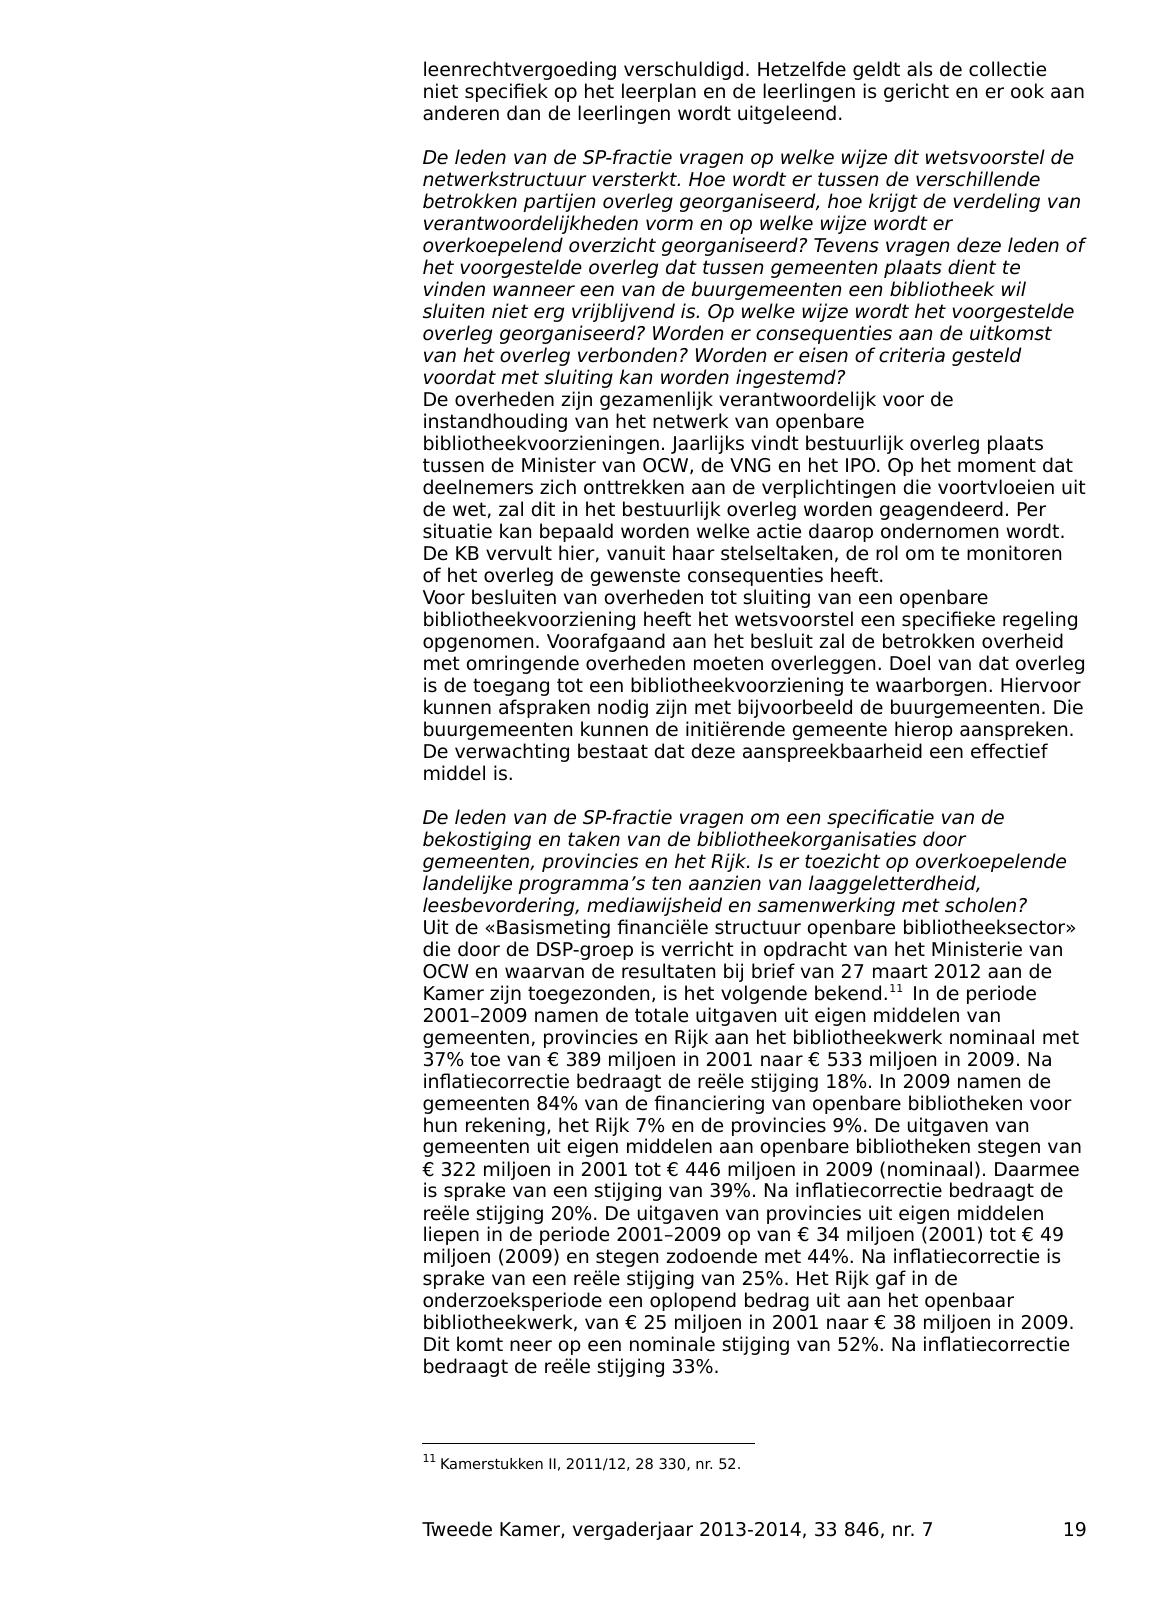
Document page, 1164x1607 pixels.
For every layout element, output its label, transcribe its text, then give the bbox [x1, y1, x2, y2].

text De leden van de SP-fractie vragen om een specificatie van de bekostiging en taken van de bibliotheekorganisaties door gemeenten, provincies en het Rijk. Is er toezicht op overkoepelende landelijke programma’s ten aanzien van laaggeletterdheid, leesbevordering, mediawijsheid en samenwerking met scholen? [422, 807, 1087, 917]
text Voor besluiten van overheden tot sluiting van een openbare bibliotheekvoorziening heeft het wetsvoorstel een specifieke regeling opgenomen. Voorafgaand aan het besluit zal de betrokken overheid met omringende overheden moeten overleggen. Doel van dat overleg is de toegang tot een bibliotheekvoorziening te waarborgen. Hiervoor kunnen afspraken nodig zijn met bijvoorbeeld de buurgemeenten. Die buurgemeenten kunnen de initiërende gemeente hierop aanspreken. De verwachting bestaat dat deze aanspreekbaarheid een effectief middel is. [422, 587, 1087, 784]
text leenrechtvergoeding verschuldigd. Hetzelfde geldt als de collectie niet specifiek op het leerplan en de leerlingen is gericht en er ook aan anderen dan de leerlingen wordt uitgeleend. [422, 59, 1087, 125]
text De leden van de SP-fractie vragen op welke wijze dit wetsvoorstel de netwerkstructuur versterkt. Hoe wordt er tussen de verschillende betrokken partijen overleg georganiseerd, hoe krijgt de verdeling van verantwoordelijkheden vorm en op welke wijze wordt er overkoepelend overzicht georganiseerd? Tevens vragen deze leden of het voorgestelde overleg dat tussen gemeenten plaats dient te vinden wanneer een van de buurgemeenten een bibliotheek wil sluiten niet erg vrijblijvend is. Op welke wijze wordt het voorgestelde overleg georganiseerd? Worden er consequenties aan de uitkomst van het overleg verbonden? Worden er eisen of criteria gesteld voordat met sluiting kan worden ingestemd? [422, 147, 1087, 389]
text De overheden zijn gezamenlijk verantwoordelijk voor de instandhouding van het netwerk van openbare bibliotheekvoorzieningen. Jaarlijks vindt bestuurlijk overleg plaats tussen de Minister van OCW, de VNG en het IPO. Op het moment dat deelnemers zich onttrekken aan de verplichtingen die voortvloeien uit de wet, zal dit in het bestuurlijk overleg worden geagendeerd. Per situatie kan bepaald worden welke actie daarop ondernomen wordt. De KB vervult hier, vanuit haar stelseltaken, de rol om te monitoren of het overleg de gewenste consequenties heeft. [422, 389, 1087, 587]
text Kamerstukken II, 2011/12, 28 330, nr. 52. [422, 1452, 1087, 1474]
text Uit de «Basismeting financiële structuur openbare bibliotheeksector» die door de DSP-groep is verricht in opdracht van het Ministerie van OCW en waarvan de resultaten bij brief van 27 maart 2012 aan de Kamer zijn toegezonden, is het volgende bekend. In de periode 2001–2009 namen de totale uitgaven uit eigen middelen van gemeenten, provincies en Rijk aan het bibliotheekwerk nominaal met 37% toe van € 389 miljoen in 2001 naar € 533 miljoen in 2009. Na inflatiecorrectie bedraagt de reële stijging 18%. In 2009 namen de gemeenten 84% van de financiering van openbare bibliotheken voor hun rekening, het Rijk 7% en de provincies 9%. De uitgaven van gemeenten uit eigen middelen aan openbare bibliotheken stegen van € 322 miljoen in 2001 tot € 446 miljoen in 2009 (nominaal). Daarmee is sprake van een stijging van 39%. Na inflatiecorrectie bedraagt de reële stijging 20%. De uitgaven van provincies uit eigen middelen liepen in de periode 2001–2009 op van € 34 miljoen (2001) tot € 49 miljoen (2009) en stegen zodoende met 44%. Na inflatiecorrectie is sprake van een reële stijging van 25%. Het Rijk gaf in de onderzoeksperiode een oplopend bedrag uit aan het openbaar bibliotheekwerk, van € 25 miljoen in 2001 naar € 38 miljoen in 2009. Dit komt neer op een nominale stijging van 52%. Na inflatiecorrectie bedraagt de reële stijging 33%. [422, 917, 1087, 1378]
